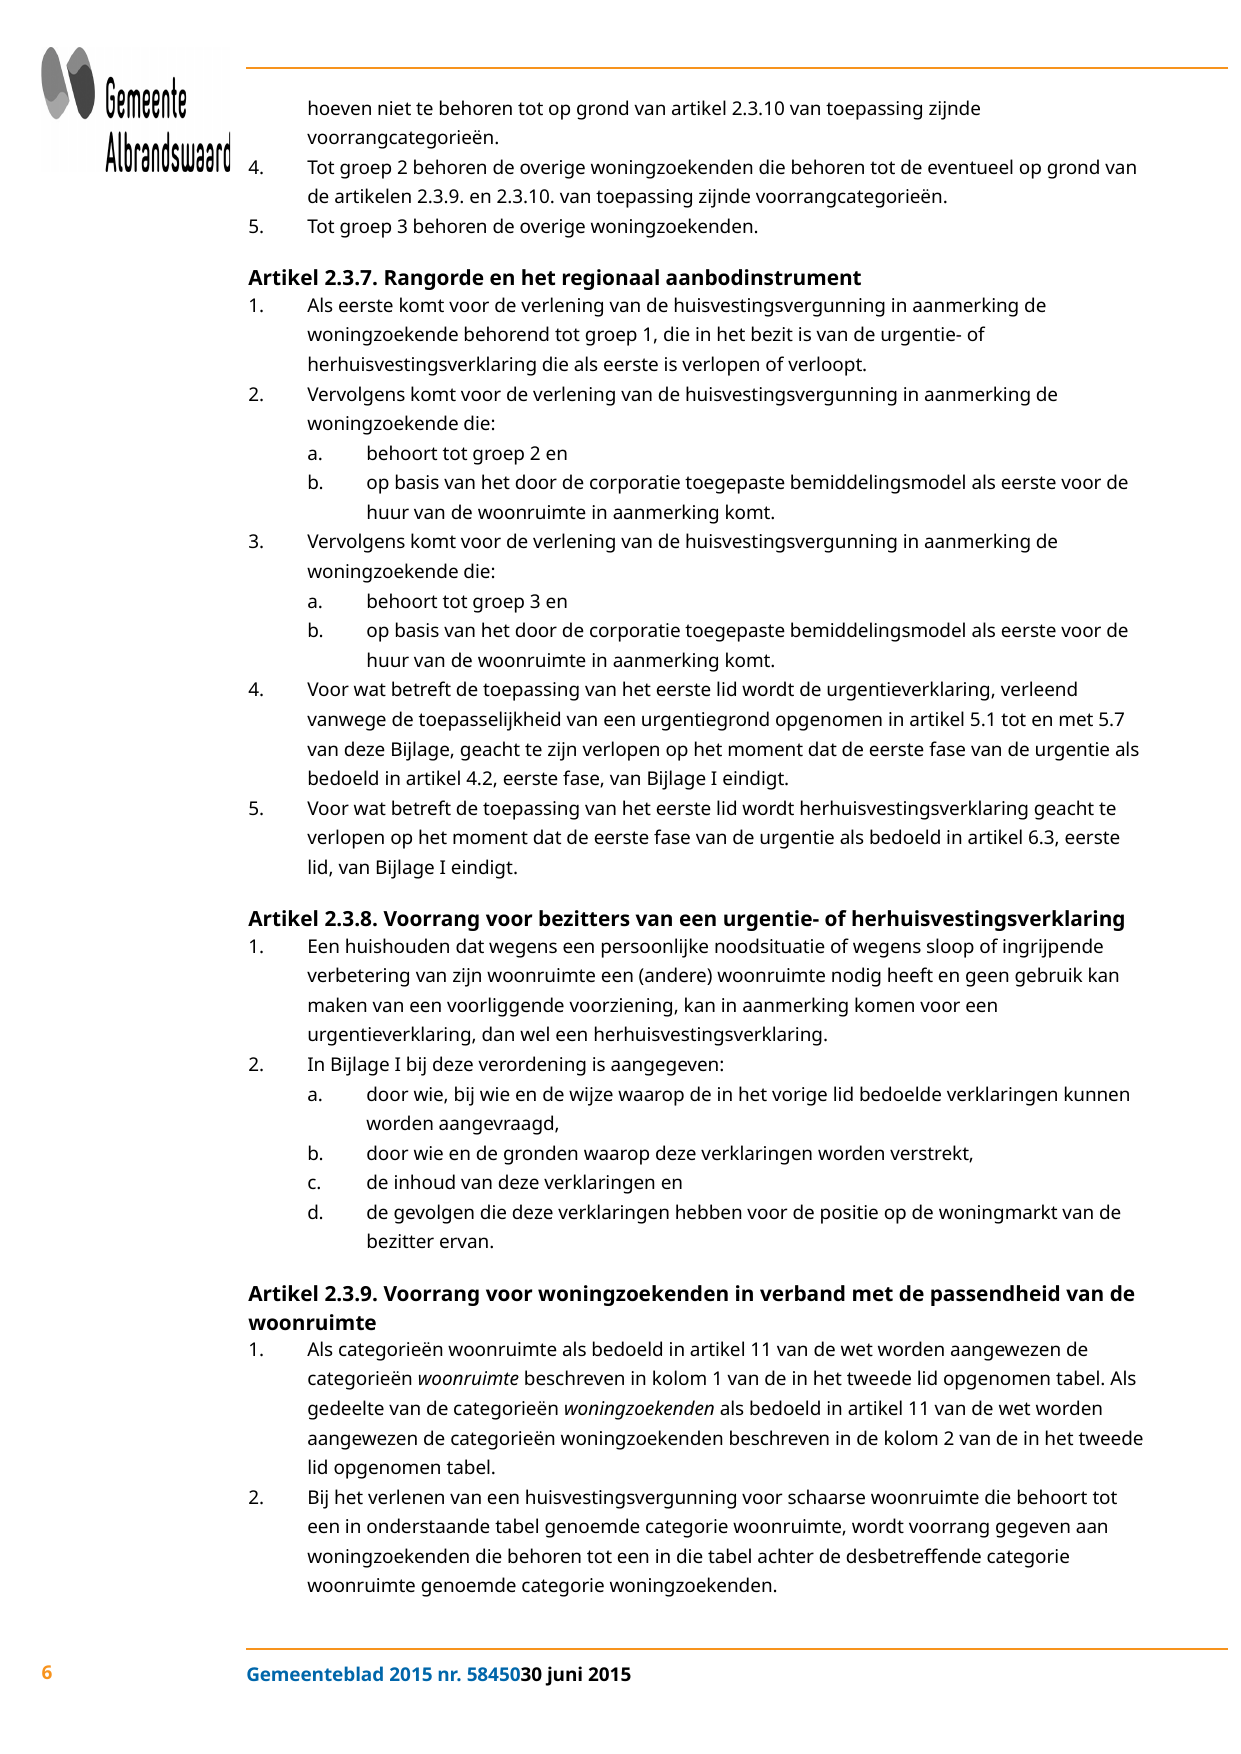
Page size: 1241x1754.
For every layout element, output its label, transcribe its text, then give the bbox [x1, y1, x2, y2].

list op basis van het door de corporatie toegepaste bemiddelingsmodel als eerste voor de huur van de woonruimte in aanmerking komt. [307, 617, 1152, 673]
list hoeven niet te behoren tot op grond van artikel 2.3.10 van toepassing zijnde voorrangcategorieën. [248, 95, 1152, 150]
list door wie en de gronden waarop deze verklaringen worden verstrekt, [307, 1140, 1152, 1166]
list Bij het verlenen van een huisvestingsvergunning voor schaarse woonruimte die behoort tot een in onderstaande tabel genoemde categorie woonruimte, wordt voorrang gegeven aan woningzoekenden die behoren tot een in die tabel achter de desbetreffende categorie woonruimte genoemde categorie woningzoekenden. [248, 1484, 1152, 1598]
list Vervolgens komt voor de verlening van de huisvestingsvergunning in aanmerking de woningzoekende die: [248, 381, 1152, 436]
text Artikel 2.3.8. Voorrang voor bezitters van een urgentie- of herhuisvestingsverklaring [248, 904, 1152, 933]
list Vervolgens komt voor de verlening van de huisvestingsvergunning in aanmerking de woningzoekende die: [248, 529, 1152, 584]
list Voor wat betreft de toepassing van het eerste lid wordt de urgentieverklaring, verleend vanwege de toepasselijkheid van een urgentiegrond opgenomen in artikel 5.1 tot en met 5.7 van deze Bijlage, geacht te zijn verlopen op het moment dat de eerste fase van de urgentie als bedoeld in artikel 4.2, eerste fase, van Bijlage I eindigt. [248, 677, 1152, 791]
list Een huishouden dat wegens een persoonlijke noodsituatie of wegens sloop of ingrijpende verbetering van zijn woonruimte een (andere) woonruimte nodig heeft en geen gebruik kan maken van een voorliggende voorziening, kan in aanmerking komen voor een urgentieverklaring, dan wel een herhuisvestingsverklaring. [248, 933, 1152, 1047]
list Tot groep 3 behoren de overige woningzoekenden. [248, 213, 1152, 239]
list Als categorieën woonruimte als bedoeld in artikel 11 van de wet worden aangewezen de categorieën woonruimte beschreven in kolom 1 van de in het tweede lid opgenomen tabel. Als gedeelte van de categorieën woningzoekenden als bedoeld in artikel 11 van de wet worden aangewezen de categorieën woningzoekenden beschreven in de kolom 2 van de in het tweede lid opgenomen tabel. [248, 1336, 1152, 1480]
list op basis van het door de corporatie toegepaste bemiddelingsmodel als eerste voor de huur van de woonruimte in aanmerking komt. [307, 469, 1152, 525]
list Tot groep 2 behoren de overige woningzoekenden die behoren tot de eventueel op grond van de artikelen 2.3.9. en 2.3.10. van toepassing zijnde voorrangcategorieën. [248, 154, 1152, 209]
list behoort tot groep 3 en [307, 588, 1152, 613]
text Artikel 2.3.7. Rangorde en het regionaal aanbodinstrument [248, 263, 1152, 292]
list de gevolgen die deze verklaringen hebben voor de positie op de woningmarkt van de bezitter ervan. [307, 1199, 1152, 1254]
text Artikel 2.3.9. Voorrang voor woningzoekenden in verband met de passendheid van de woonruimte [248, 1279, 1152, 1336]
list door wie, bij wie en de wijze waarop de in het vorige lid bedoelde verklaringen kunnen worden aangevraagd, [307, 1081, 1152, 1136]
list In Bijlage I bij deze verordening is aangegeven: [248, 1051, 1152, 1077]
list Als eerste komt voor de verlening van de huisvestingsvergunning in aanmerking de woningzoekende behorend tot groep 1, die in het bezit is van de urgentie- of herhuisvestingsverklaring die als eerste is verlopen of verloopt. [248, 292, 1152, 377]
list de inhoud van deze verklaringen en [307, 1169, 1152, 1195]
list behoort tot groep 2 en [307, 440, 1152, 466]
picture [41, 47, 231, 172]
list Voor wat betreft de toepassing van het eerste lid wordt herhuisvestingsverklaring geacht te verlopen op het moment dat de eerste fase van de urgentie als bedoeld in artikel 6.3, eerste lid, van Bijlage I eindigt. [248, 795, 1152, 880]
